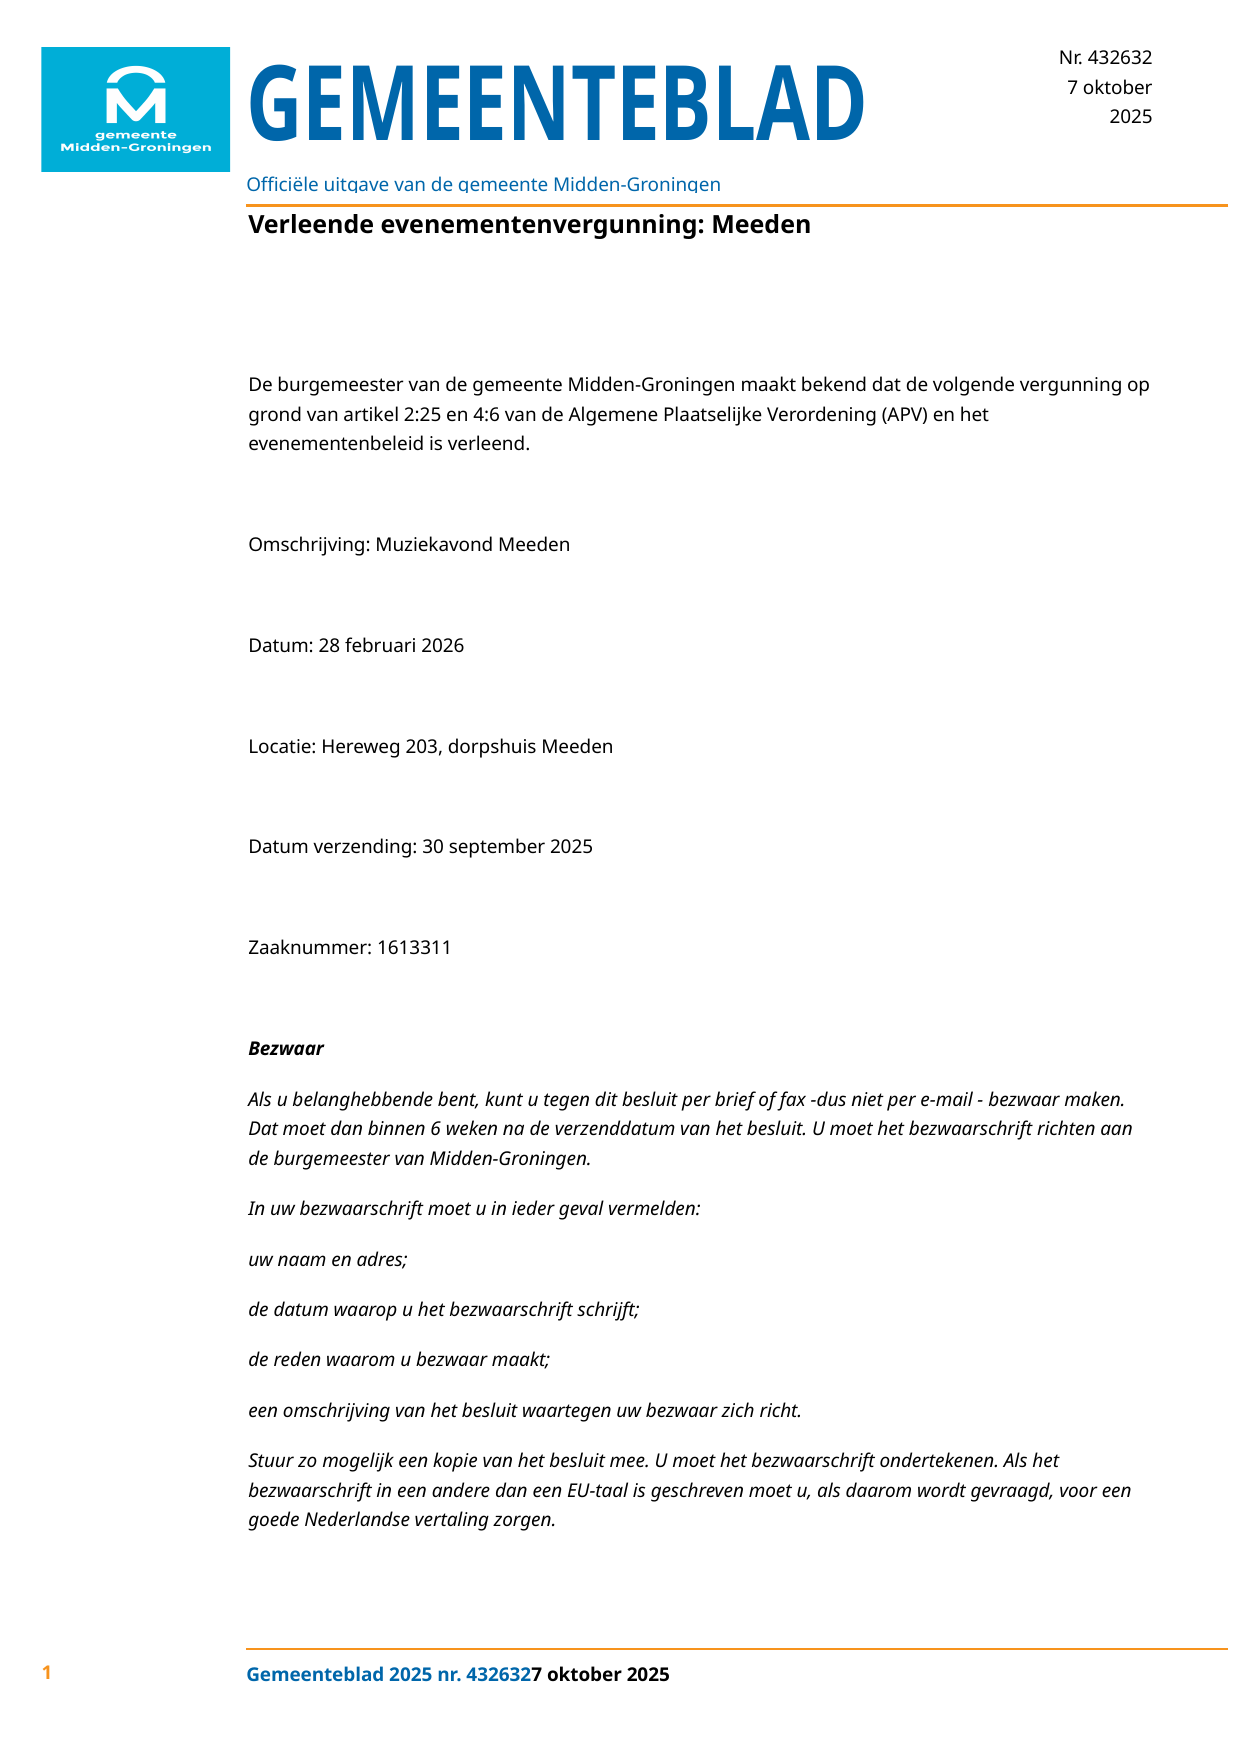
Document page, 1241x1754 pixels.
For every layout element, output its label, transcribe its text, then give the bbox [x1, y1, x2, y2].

text De burgemeester van de gemeente Midden-Groningen maakt bekend dat de volgende vergunning op grond van artikel 2:25 en 4:6 van de Algemene Plaatselijke Verordening (APV) en het evenementenbeleid is verleend. [248, 371, 1152, 456]
text uw naam en adres; [248, 1246, 1152, 1271]
text de reden waarom u bezwaar maakt; [248, 1347, 1152, 1372]
text Omschrijving: Muziekavond Meeden [248, 531, 1152, 557]
text de datum waarop u het bezwaarschrift schrijft; [248, 1296, 1152, 1322]
text een omschrijving van het besluit waartegen uw bezwaar zich richt. [248, 1397, 1152, 1423]
text Zaaknummer: 1613311 [248, 934, 1152, 960]
text Stuur zo mogelijk een kopie van het besluit mee. U moet het bezwaarschrift ondertekenen. Als het bezwaarschrift in een andere dan een EU-taal is geschreven moet u, als daarom wordt gevraagd, voor een goede Nederlandse vertaling zorgen. [248, 1447, 1152, 1532]
text Datum: 28 februari 2026 [248, 632, 1152, 658]
text Datum verzending: 30 september 2025 [248, 834, 1152, 859]
text Locatie: Hereweg 203, dorpshuis Meeden [248, 733, 1152, 758]
picture [107, 89, 165, 122]
picture [184, 146, 190, 153]
text Bezwaar [248, 1035, 1152, 1061]
text Verleende evenementenvergunning: Meeden [248, 207, 1152, 241]
picture [108, 66, 164, 82]
text Als u belanghebbende bent, kunt u tegen dit besluit per brief of fax -dus niet per e-mail - bezwaar maken. Dat moet dan binnen 6 weken na de verzenddatum van het besluit. U moet het bezwaarschrift richten aan de burgemeester van Midden-Groningen. [248, 1086, 1152, 1171]
text In uw bezwaarschrift moet u in ieder geval vermelden: [248, 1195, 1152, 1221]
